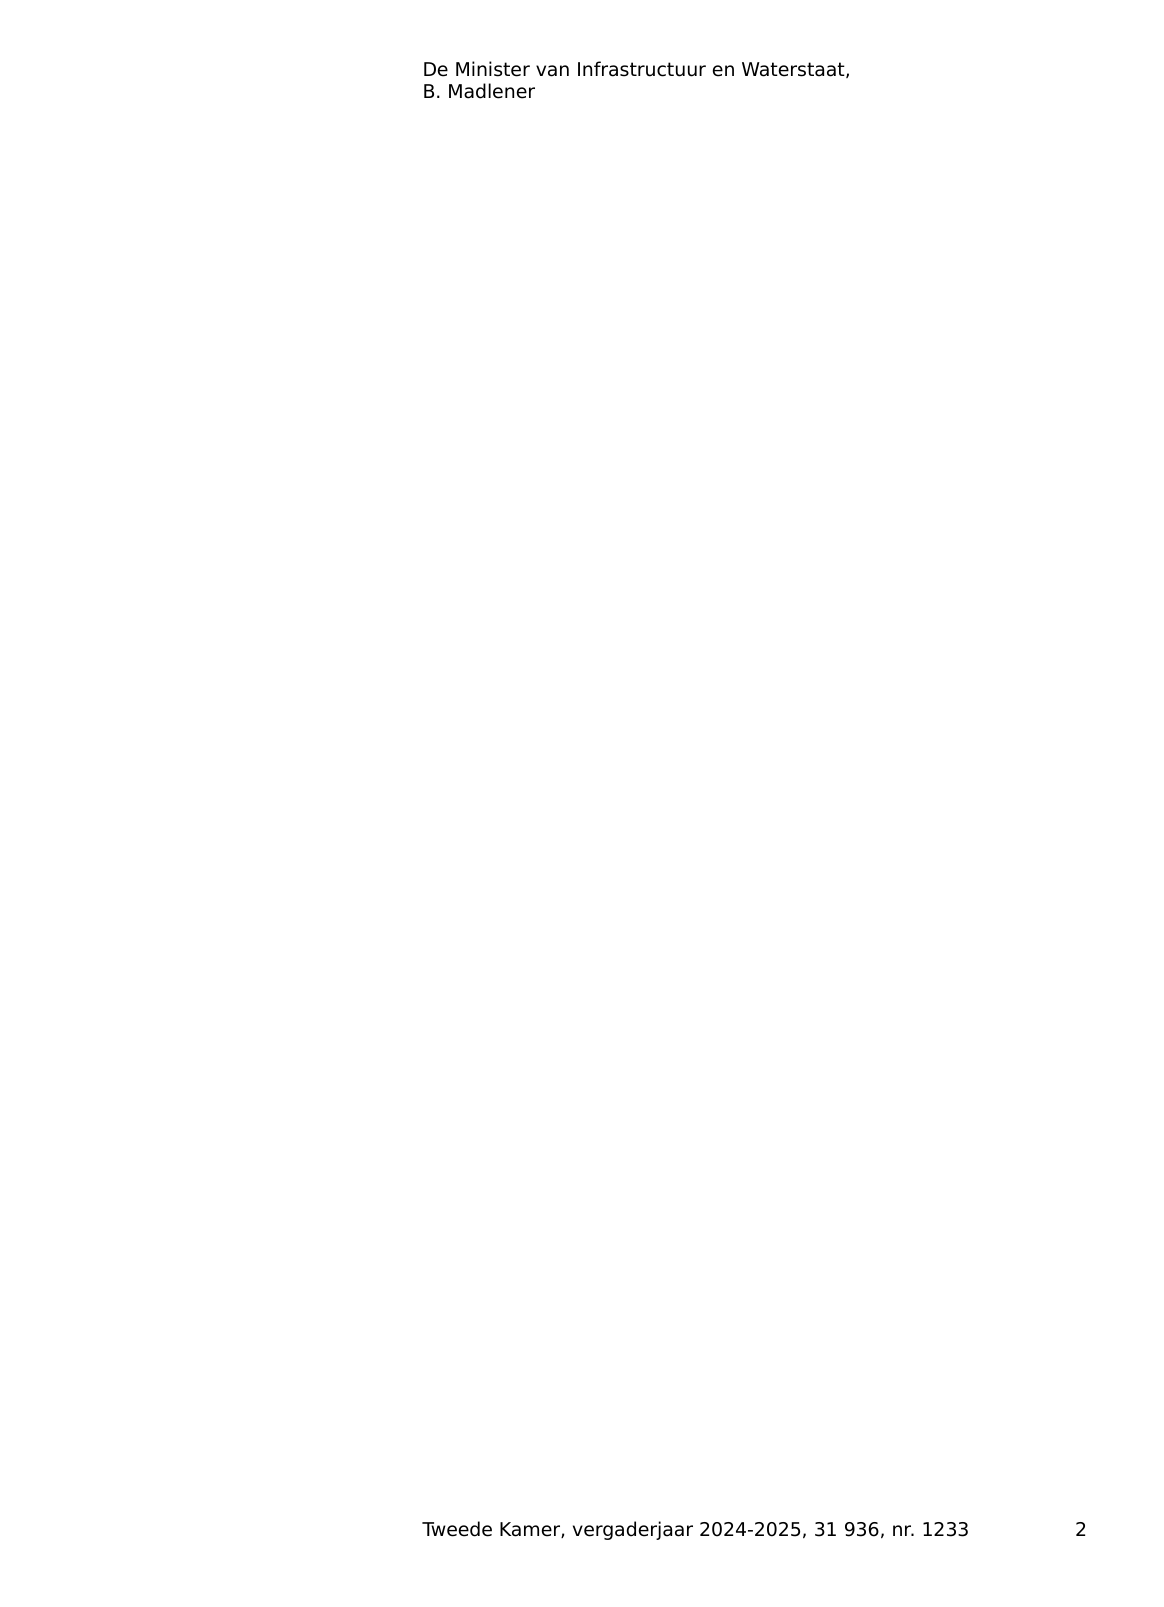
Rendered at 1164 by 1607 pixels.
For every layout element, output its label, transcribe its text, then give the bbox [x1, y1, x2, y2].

text De Minister van Infrastructuur en Waterstaat, B. Madlener [422, 59, 1087, 103]
